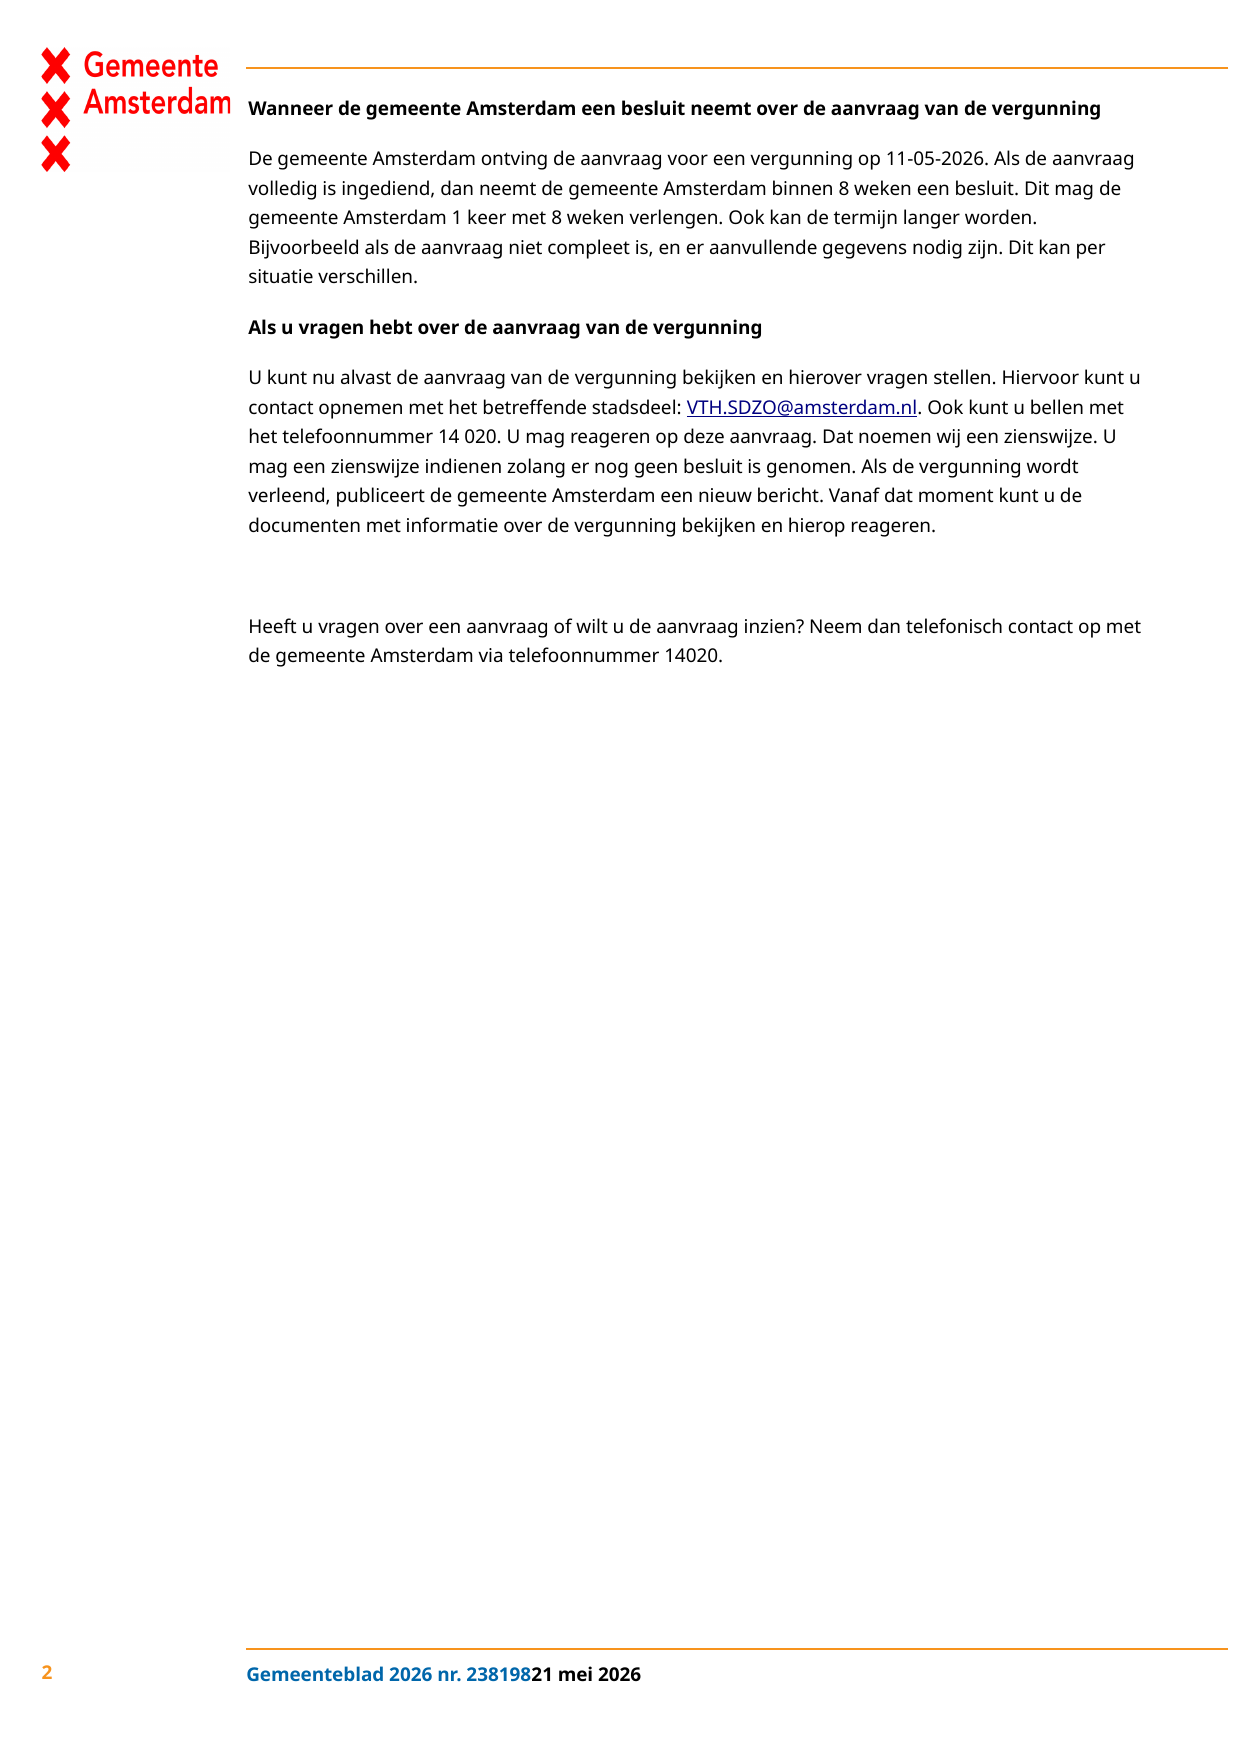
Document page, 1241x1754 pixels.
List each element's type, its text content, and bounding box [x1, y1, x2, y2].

picture [41, 47, 231, 172]
text U kunt nu alvast de aanvraag van de vergunning bekijken en hierover vragen stellen. Hiervoor kunt u contact opnemen met het betreffende stadsdeel: VTH.SDZO@amsterdam.nl. Ook kunt u bellen met het telefoonnummer 14 020. U mag reageren op deze aanvraag. Dat noemen wij een zienswijze. U mag een zienswijze indienen zolang er nog geen besluit is genomen. Als de vergunning wordt verleend, publiceert de gemeente Amsterdam een nieuw bericht. Vanaf dat moment kunt u de documenten met informatie over de vergunning bekijken en hierop reageren. [248, 364, 1152, 538]
text Als u vragen hebt over de aanvraag van de vergunning [248, 314, 1152, 340]
text De gemeente Amsterdam ontving de aanvraag voor een vergunning op 11-05-2026. Als de aanvraag volledig is ingediend, dan neemt de gemeente Amsterdam binnen 8 weken een besluit. Dit mag de gemeente Amsterdam 1 keer met 8 weken verlengen. Ook kan de termijn langer worden. Bijvoorbeeld als de aanvraag niet compleet is, en er aanvullende gegevens nodig zijn. Dit kan per situatie verschillen. [248, 145, 1152, 289]
text Wanneer de gemeente Amsterdam een besluit neemt over de aanvraag van de vergunning [248, 95, 1152, 121]
text Heeft u vragen over een aanvraag of wilt u de aanvraag inzien? Neem dan telefonisch contact op met de gemeente Amsterdam via telefoonnummer 14020. [248, 613, 1152, 668]
